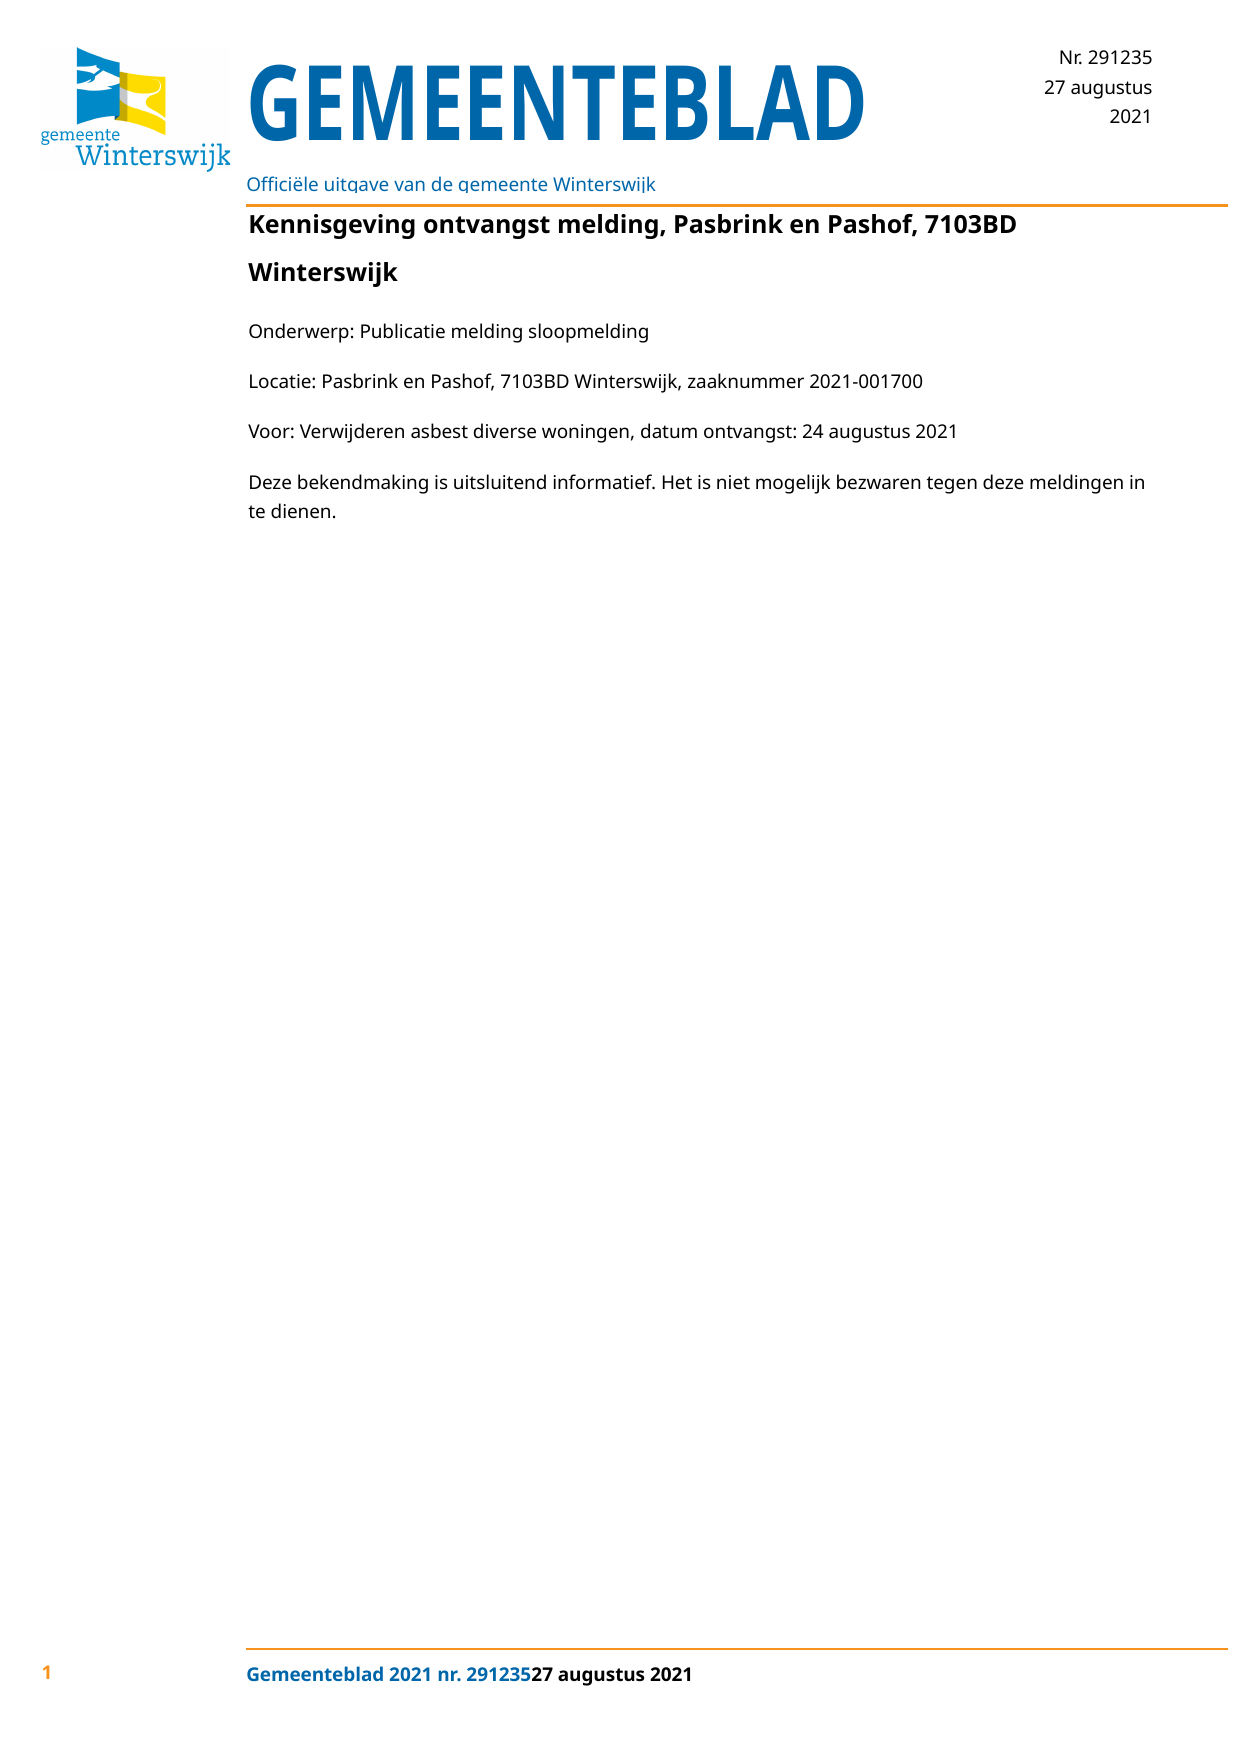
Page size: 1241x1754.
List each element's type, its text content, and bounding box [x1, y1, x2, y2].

text Kennisgeving ontvangst melding, Pasbrink en Pashof, 7103BD Winterswijk [248, 207, 1152, 288]
text Locatie: Pasbrink en Pashof, 7103BD Winterswijk, zaaknummer 2021-001700 [248, 368, 1152, 394]
picture [41, 47, 231, 172]
text Onderwerp: Publicatie melding sloopmelding [248, 318, 1152, 344]
text Voor: Verwijderen asbest diverse woningen, datum ontvangst: 24 augustus 2021 [248, 419, 1152, 444]
picture [225, 153, 231, 162]
text Deze bekendmaking is uitsluitend informatief. Het is niet mogelijk bezwaren tegen deze meldingen in te dienen. [248, 469, 1152, 524]
